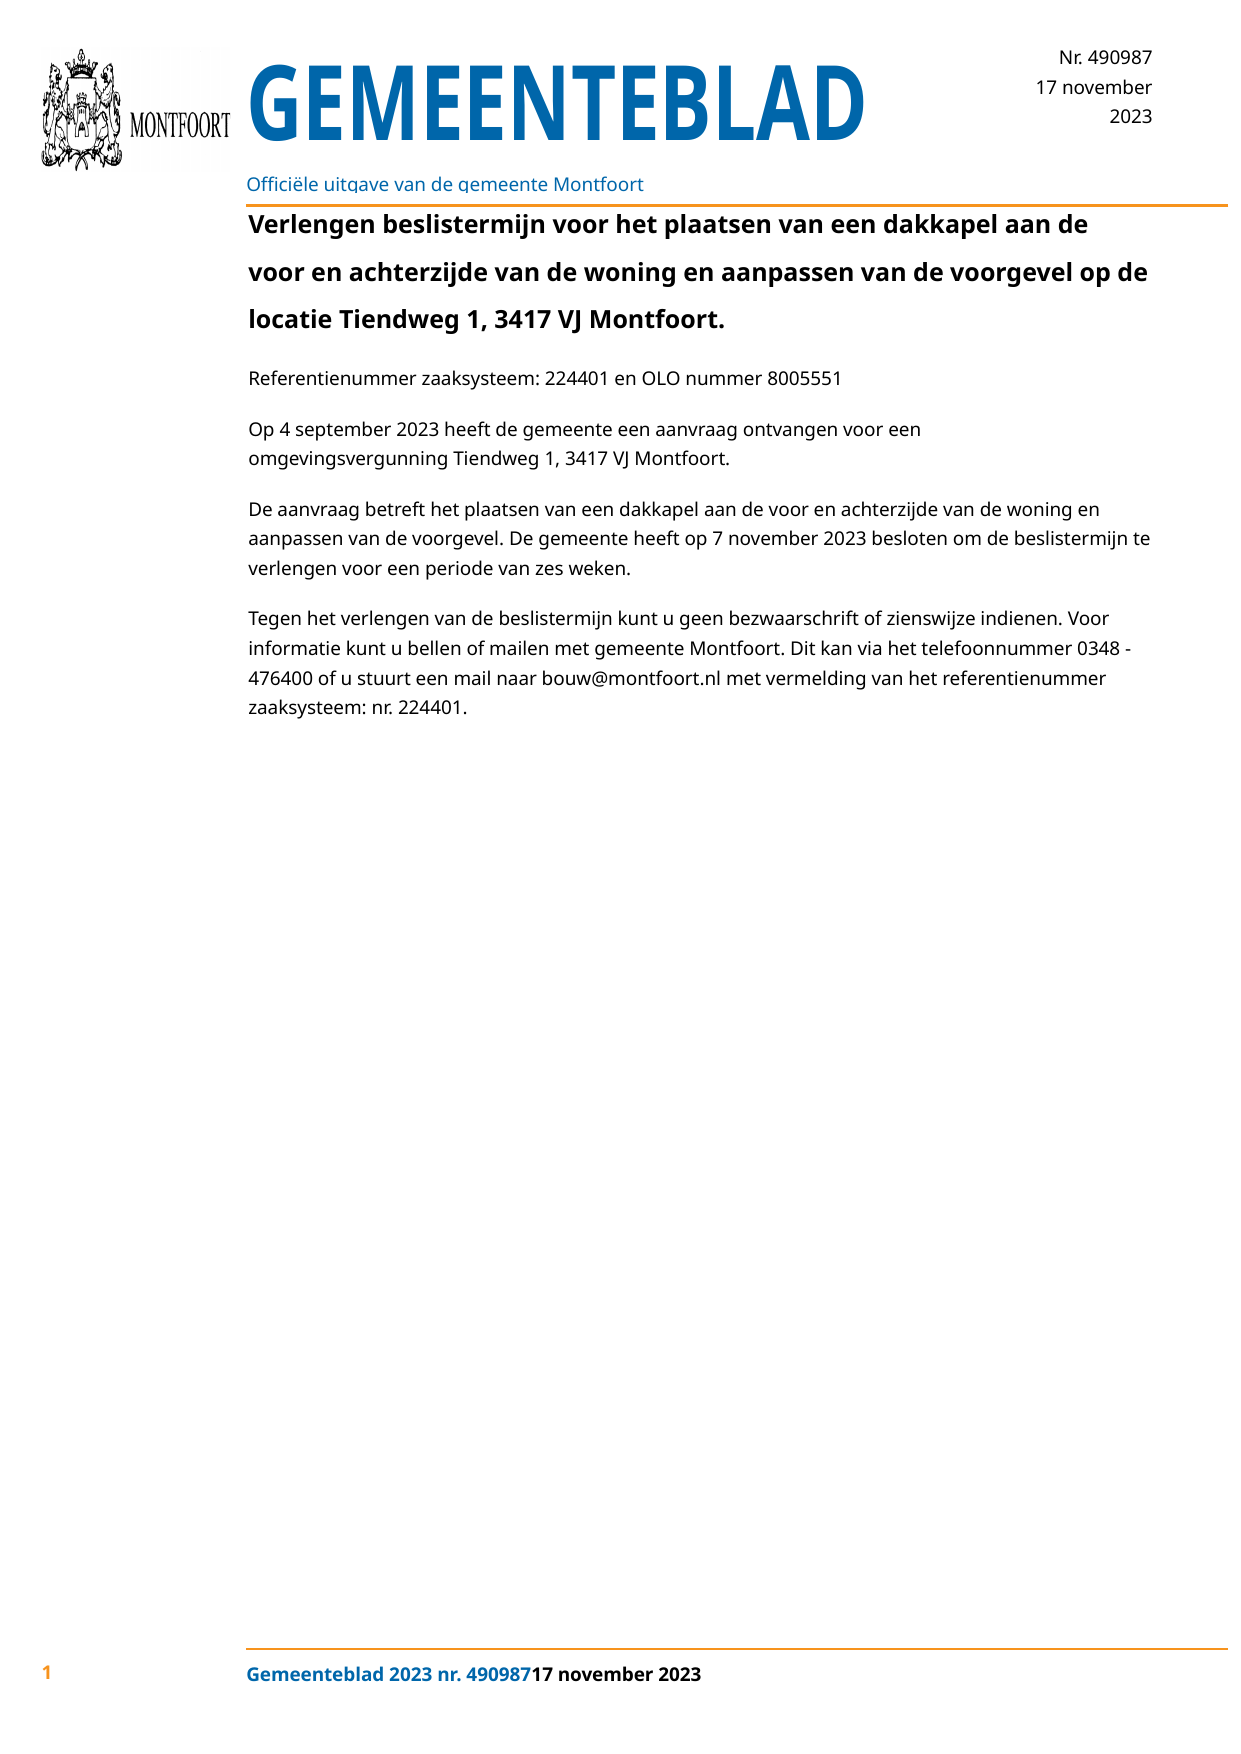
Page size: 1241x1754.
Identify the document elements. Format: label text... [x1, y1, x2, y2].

text Verlengen beslistermijn voor het plaatsen van een dakkapel aan de voor en achterzijde van de woning en aanpassen van de voorgevel op de locatie Tiendweg 1, 3417 VJ Montfoort. [248, 207, 1152, 336]
text Tegen het verlengen van de beslistermijn kunt u geen bezwaarschrift of zienswijze indienen. Voor informatie kunt u bellen of mailen met gemeente Montfoort. Dit kan via het telefoonnummer 0348 - 476400 of u stuurt een mail naar bouw@montfoort.nl met vermelding van het referentienummer zaaksysteem: nr. 224401. [248, 606, 1152, 720]
picture [41, 47, 231, 172]
text Referentienummer zaaksysteem: 224401 en OLO nummer 8005551 [248, 366, 1152, 391]
text Op 4 september 2023 heeft de gemeente een aanvraag ontvangen voor een omgevingsvergunning Tiendweg 1, 3417 VJ Montfoort. [248, 416, 1152, 471]
text De aanvraag betreft het plaatsen van een dakkapel aan de voor en achterzijde van de woning en aanpassen van de voorgevel. De gemeente heeft op 7 november 2023 besloten om de beslistermijn te verlengen voor een periode van zes weken. [248, 496, 1152, 581]
